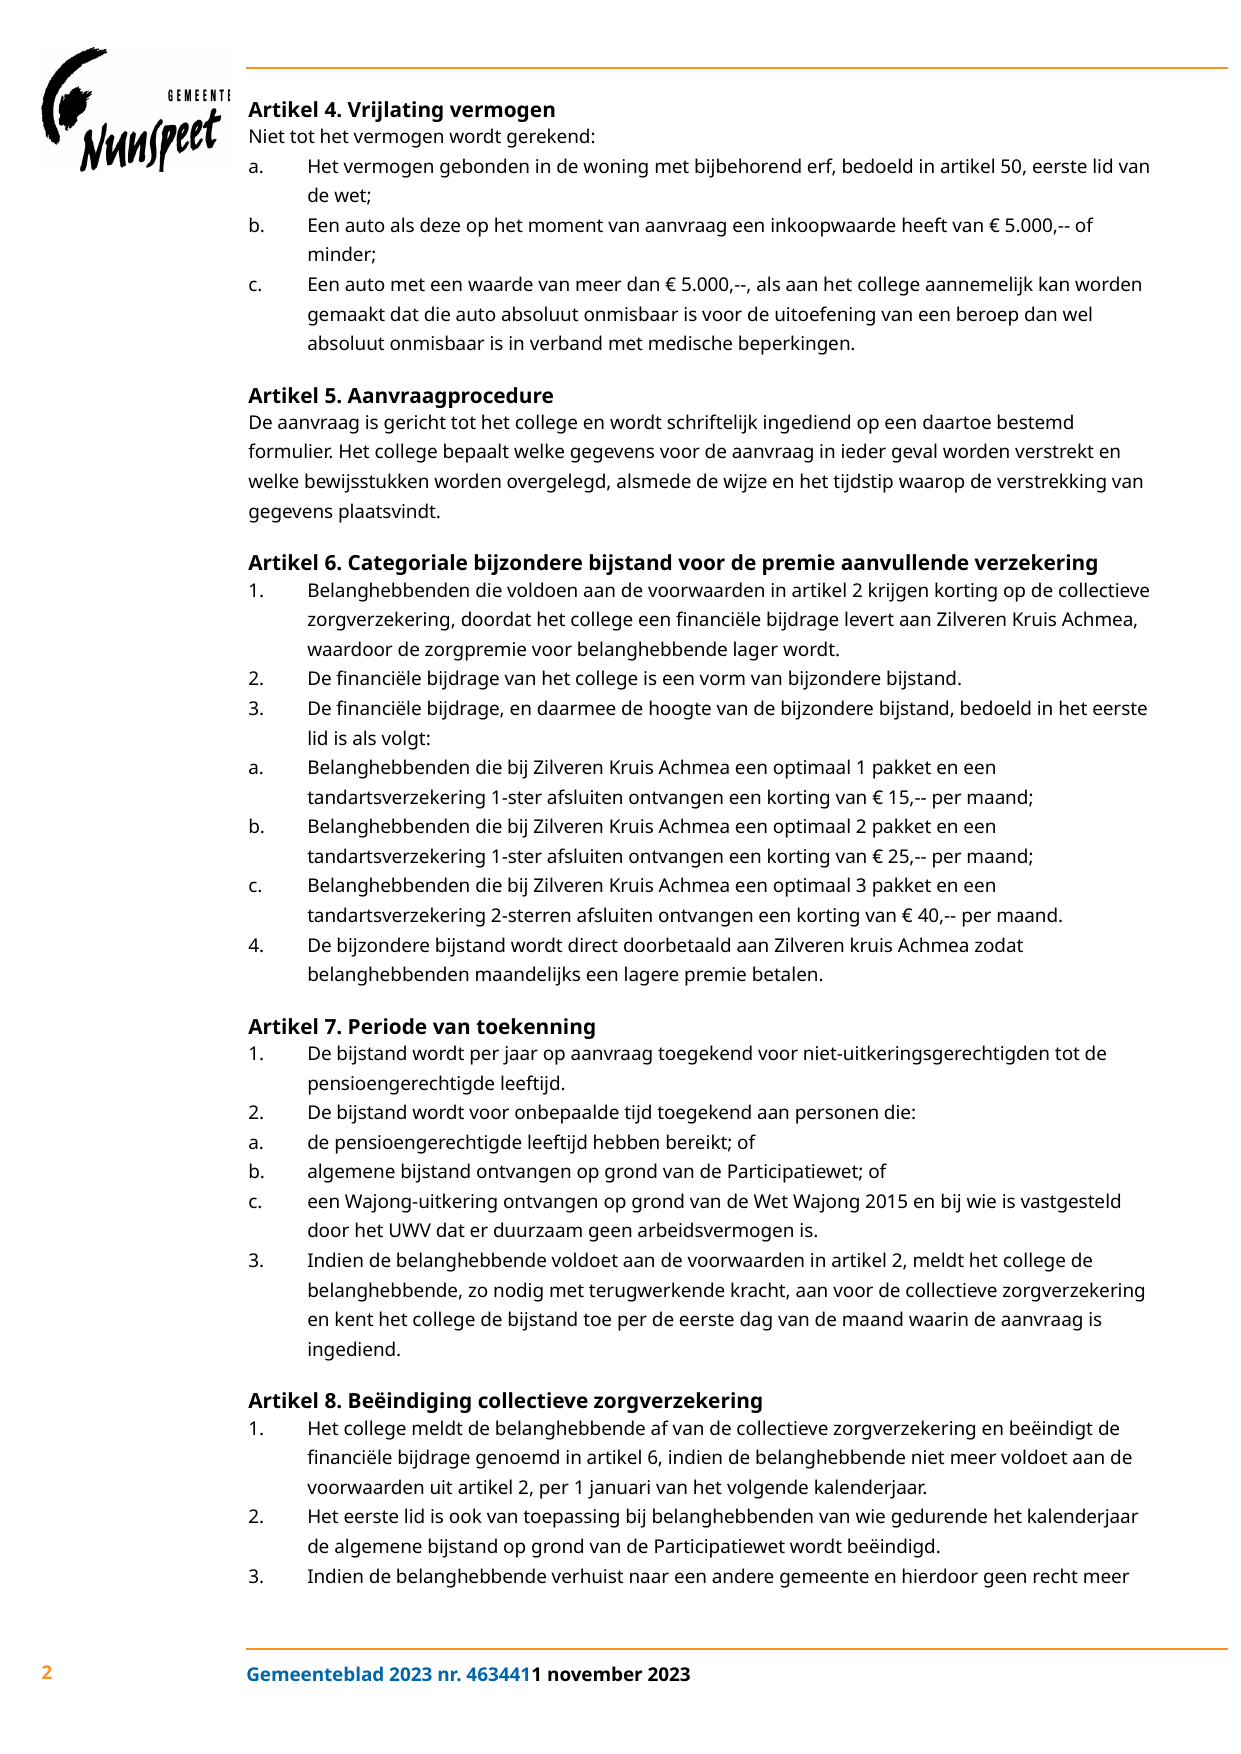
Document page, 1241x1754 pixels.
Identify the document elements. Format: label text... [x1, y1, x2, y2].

picture [41, 47, 231, 172]
list Een auto met een waarde van meer dan € 5.000,--, als aan het college aannemelijk kan worden gemaakt dat die auto absoluut onmisbaar is voor de uitoefening van een beroep dan wel absoluut onmisbaar is in verband met medische beperkingen. [248, 271, 1152, 356]
text De aanvraag is gericht tot het college en wordt schriftelijk ingediend op een daartoe bestemd formulier. Het college bepaalt welke gegevens voor de aanvraag in ieder geval worden verstrekt en welke bewijsstukken worden overgelegd, alsmede de wijze en het tijdstip waarop de verstrekking van gegevens plaatsvindt. [248, 409, 1152, 524]
list Belanghebbenden die bij Zilveren Kruis Achmea een optimaal 1 pakket en een tandartsverzekering 1-ster afsluiten ontvangen een korting van € 15,-- per maand; [248, 754, 1152, 809]
list de pensioengerechtigde leeftijd hebben bereikt; of [248, 1129, 1152, 1155]
text Artikel 7. Periode van toekenning [248, 1012, 1152, 1040]
list De bijstand wordt per jaar op aanvraag toegekend voor niet-uitkeringsgerechtigden tot de pensioengerechtigde leeftijd. [248, 1040, 1152, 1096]
list Belanghebbenden die bij Zilveren Kruis Achmea een optimaal 2 pakket en een tandartsverzekering 1-ster afsluiten ontvangen een korting van € 25,-- per maand; [248, 813, 1152, 869]
text Artikel 5. Aanvraagprocedure [248, 381, 1152, 409]
list Belanghebbenden die bij Zilveren Kruis Achmea een optimaal 3 pakket en een tandartsverzekering 2-sterren afsluiten ontvangen een korting van € 40,-- per maand. [248, 873, 1152, 928]
list Indien de belanghebbende verhuist naar een andere gemeente en hierdoor geen recht meer [248, 1563, 1152, 1588]
text Niet tot het vermogen wordt gerekend: [248, 123, 1152, 149]
list Indien de belanghebbende voldoet aan de voorwaarden in artikel 2, meldt het college de belanghebbende, zo nodig met terugwerkende kracht, aan voor de collectieve zorgverzekering en kent het college de bijstand toe per de eerste dag van de maand waarin de aanvraag is ingediend. [248, 1247, 1152, 1362]
list De financiële bijdrage, en daarmee de hoogte van de bijzondere bijstand, bedoeld in het eerste lid is als volgt: [248, 695, 1152, 750]
list Het vermogen gebonden in de woning met bijbehorend erf, bedoeld in artikel 50, eerste lid van de wet; [248, 153, 1152, 208]
list Het eerste lid is ook van toepassing bij belanghebbenden van wie gedurende het kalenderjaar de algemene bijstand op grond van de Participatiewet wordt beëindigd. [248, 1504, 1152, 1559]
list een Wajong-uitkering ontvangen op grond van de Wet Wajong 2015 en bij wie is vastgesteld door het UWV dat er duurzaam geen arbeidsvermogen is. [248, 1188, 1152, 1243]
text Artikel 8. Beëindiging collectieve zorgverzekering [248, 1386, 1152, 1415]
text Artikel 6. Categoriale bijzondere bijstand voor de premie aanvullende verzekering [248, 548, 1152, 577]
list Het college meldt de belanghebbende af van de collectieve zorgverzekering en beëindigt de financiële bijdrage genoemd in artikel 6, indien de belanghebbende niet meer voldoet aan de voorwaarden uit artikel 2, per 1 januari van het volgende kalenderjaar. [248, 1415, 1152, 1500]
list Een auto als deze op het moment van aanvraag een inkoopwaarde heeft van € 5.000,-- of minder; [248, 212, 1152, 267]
list algemene bijstand ontvangen op grond van de Participatiewet; of [248, 1158, 1152, 1184]
list De financiële bijdrage van het college is een vorm van bijzondere bijstand. [248, 666, 1152, 691]
list De bijstand wordt voor onbepaalde tijd toegekend aan personen die: [248, 1099, 1152, 1125]
list De bijzondere bijstand wordt direct doorbetaald aan Zilveren kruis Achmea zodat belanghebbenden maandelijks een lagere premie betalen. [248, 932, 1152, 987]
text Artikel 4. Vrijlating vermogen [248, 95, 1152, 123]
list Belanghebbenden die voldoen aan de voorwaarden in artikel 2 krijgen korting op de collectieve zorgverzekering, doordat het college een financiële bijdrage levert aan Zilveren Kruis Achmea, waardoor de zorgpremie voor belanghebbende lager wordt. [248, 577, 1152, 662]
